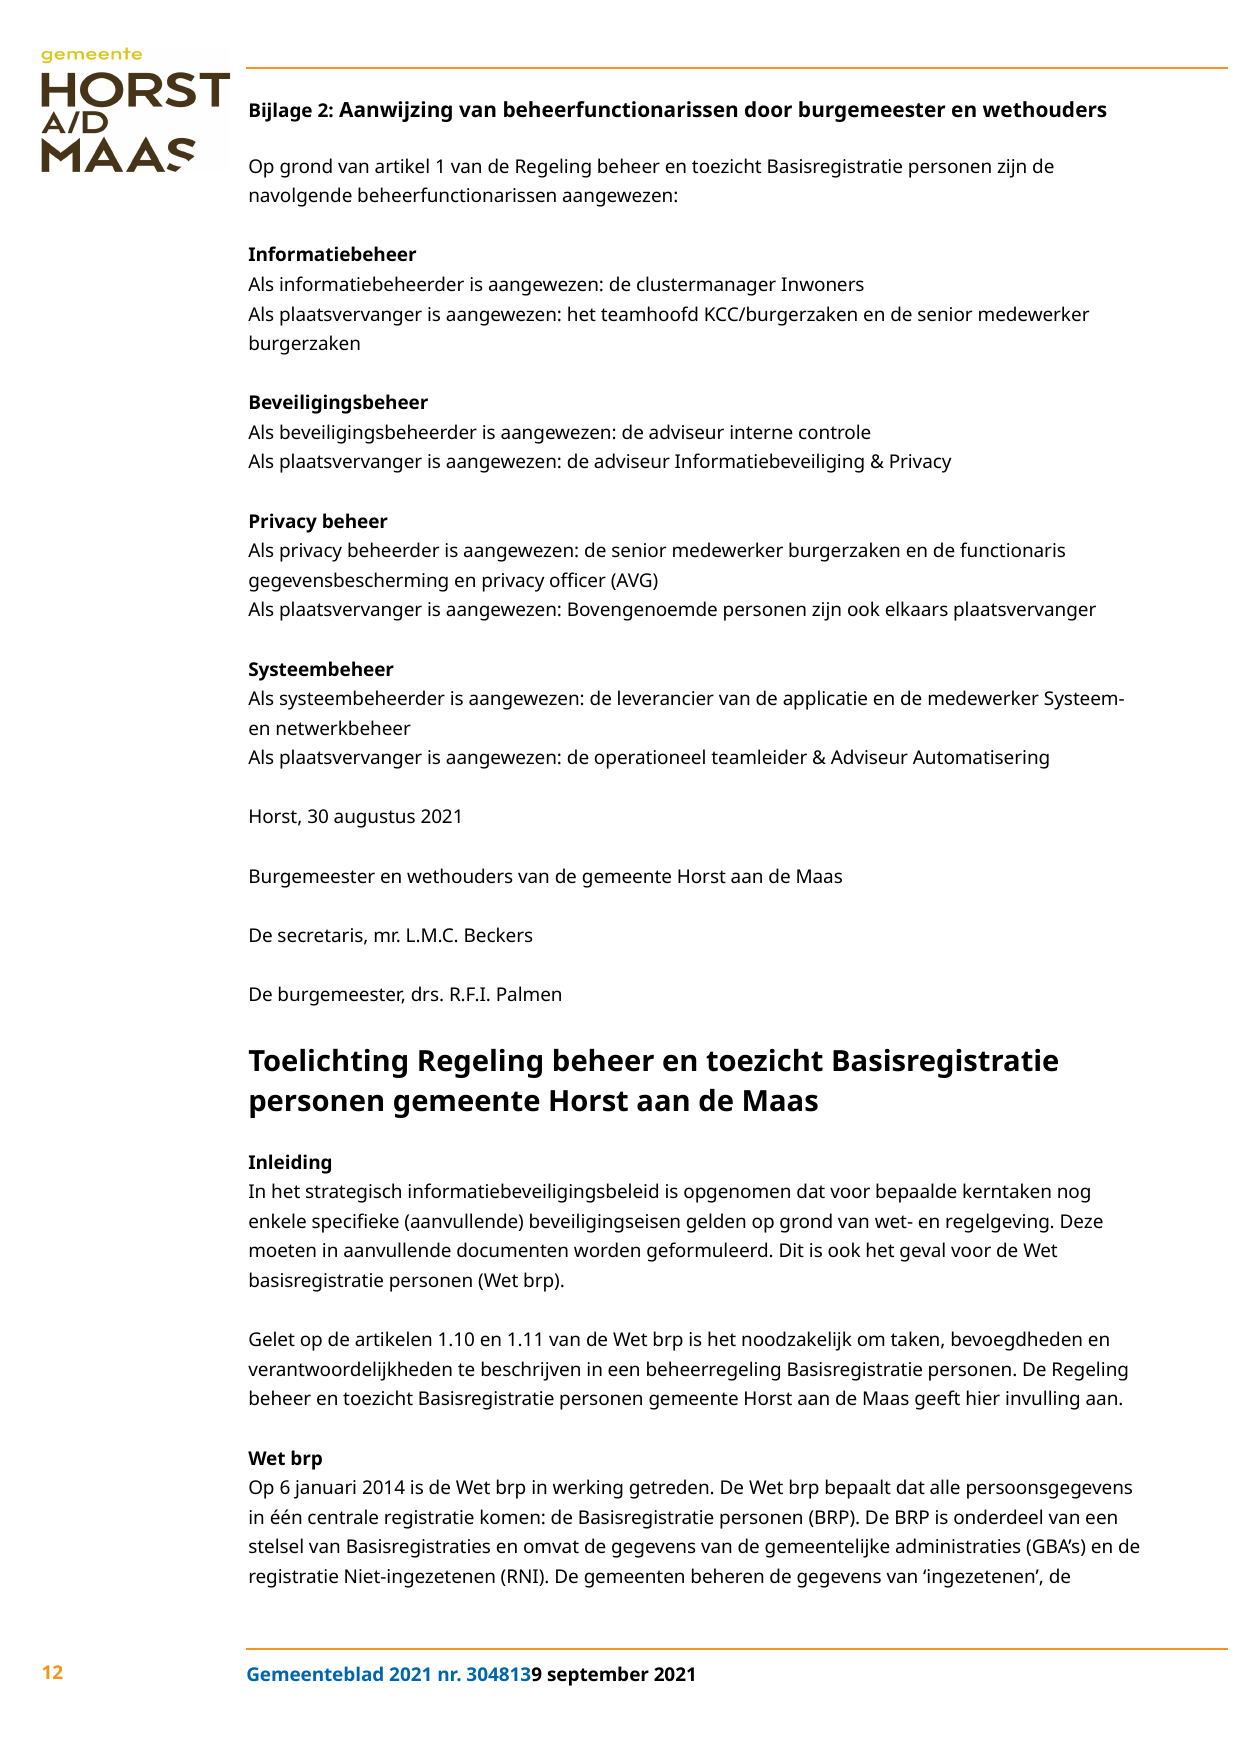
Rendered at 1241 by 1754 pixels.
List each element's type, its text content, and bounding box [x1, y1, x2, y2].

text Bijlage 2: Aanwijzing van beheerfunctionarissen door burgemeester en wethouders [248, 95, 1152, 123]
text Als beveiligingsbeheerder is aangewezen: de adviseur interne controle [248, 419, 1152, 445]
text Toelichting Regeling beheer en toezicht Basisregistratie personen gemeente Horst aan de Maas [248, 1040, 1152, 1120]
text Gelet op de artikelen 1.10 en 1.11 van de Wet brp is het noodzakelijk om taken, bevoegdheden en verantwoordelijkheden te beschrijven in een beheerregeling Basisregistratie personen. De Regeling beheer en toezicht Basisregistratie personen gemeente Horst aan de Maas geeft hier invulling aan. [248, 1326, 1152, 1411]
text Inleiding [248, 1149, 1152, 1175]
text Als plaatsvervanger is aangewezen: Bovengenoemde personen zijn ook elkaars plaatsvervanger [248, 597, 1152, 622]
text Op 6 januari 2014 is de Wet brp in werking getreden. De Wet brp bepaalt dat alle persoonsgegevens in één centrale registratie komen: de Basisregistratie personen (BRP). De BRP is onderdeel van een stelsel van Basisregistraties en omvat de gegevens van de gemeentelijke administraties (GBA’s) en de registratie Niet-ingezetenen (RNI). De gemeenten beheren de gegevens van ‘ingezetenen’, de [248, 1474, 1152, 1589]
text Als privacy beheerder is aangewezen: de senior medewerker burgerzaken en de functionaris gegevensbescherming en privacy officer (AVG) [248, 537, 1152, 593]
text Als systeembeheerder is aangewezen: de leverancier van de applicatie en de medewerker Systeem- en netwerkbeheer [248, 685, 1152, 741]
text Als plaatsvervanger is aangewezen: de operationeel teamleider & Adviseur Automatisering [248, 744, 1152, 770]
text Als informatiebeheerder is aangewezen: de clustermanager Inwoners [248, 271, 1152, 297]
text Beveiligingsbeheer [248, 389, 1152, 415]
text Informatiebeheer [248, 242, 1152, 267]
text De secretaris, mr. L.M.C. Beckers [248, 922, 1152, 948]
text Wet brp [248, 1445, 1152, 1471]
text In het strategisch informatiebeveiligingsbeleid is opgenomen dat voor bepaalde kerntaken nog enkele specifieke (aanvullende) beveiligingseisen gelden op grond van wet- en regelgeving. Deze moeten in aanvullende documenten worden geformuleerd. Dit is ook het geval voor de Wet basisregistratie personen (Wet brp). [248, 1178, 1152, 1293]
text Burgemeester en wethouders van de gemeente Horst aan de Maas [248, 863, 1152, 889]
text Als plaatsvervanger is aangewezen: de adviseur Informatiebeveiliging & Privacy [248, 449, 1152, 474]
text Op grond van artikel 1 van de Regeling beheer en toezicht Basisregistratie personen zijn de navolgende beheerfunctionarissen aangewezen: [248, 153, 1152, 208]
picture [41, 47, 231, 172]
text De burgemeester, drs. R.F.I. Palmen [248, 981, 1152, 1007]
text Als plaatsvervanger is aangewezen: het teamhoofd KCC/burgerzaken en de senior medewerker burgerzaken [248, 301, 1152, 356]
text Privacy beheer [248, 508, 1152, 534]
text Systeembeheer [248, 656, 1152, 682]
text Horst, 30 augustus 2021 [248, 804, 1152, 829]
